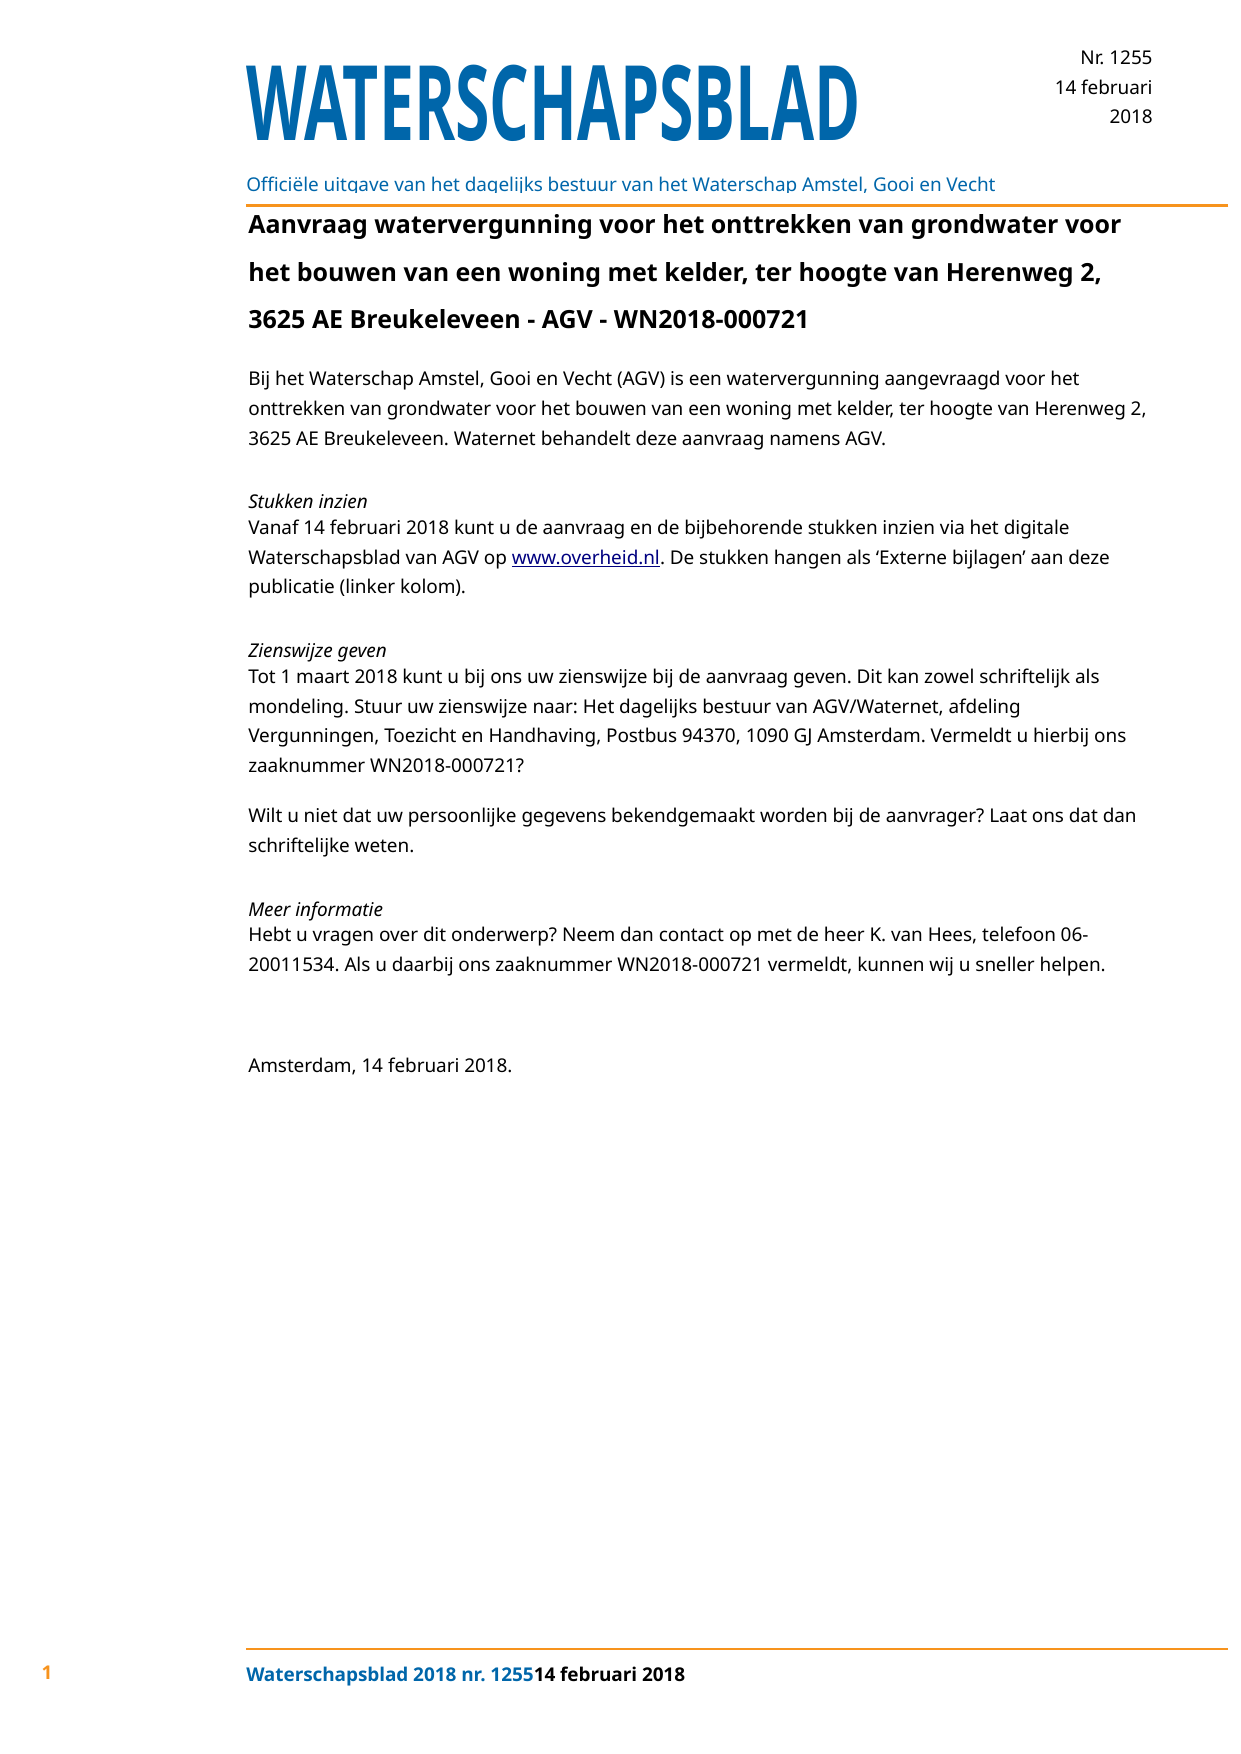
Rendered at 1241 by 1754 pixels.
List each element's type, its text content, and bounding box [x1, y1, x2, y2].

text Tot 1 maart 2018 kunt u bij ons uw zienswijze bij de aanvraag geven. Dit kan zowel schriftelijk als mondeling. Stuur uw zienswijze naar: Het dagelijks bestuur van AGV/Waternet, afdeling Vergunningen, Toezicht en Handhaving, Postbus 94370, 1090 GJ Amsterdam. Vermeldt u hierbij ons zaaknummer WN2018-000721? [248, 663, 1152, 778]
text Hebt u vragen over dit onderwerp? Neem dan contact op met de heer K. van Hees, telefoon 06-20011534. Als u daarbij ons zaaknummer WN2018-000721 vermeldt, kunnen wij u sneller helpen. [248, 922, 1152, 977]
text Vanaf 14 februari 2018 kunt u de aanvraag en de bijbehorende stukken inzien via het digitale Waterschapsblad van AGV op www.overheid.nl. De stukken hangen als ‘Externe bijlagen’ aan deze publicatie (linker kolom). [248, 514, 1152, 599]
text Stukken inzien [248, 489, 1152, 514]
picture [41, 47, 231, 172]
text Amsterdam, 14 februari 2018. [248, 1052, 1152, 1078]
text Aanvraag watervergunning voor het onttrekken van grondwater voor het bouwen van een woning met kelder, ter hoogte van Herenweg 2, 3625 AE Breukeleveen - AGV - WN2018-000721 [248, 207, 1152, 336]
text Meer informatie [248, 896, 1152, 922]
text Bij het Waterschap Amstel, Gooi en Vecht (AGV) is een watervergunning aangevraagd voor het onttrekken van grondwater voor het bouwen van een woning met kelder, ter hoogte van Herenweg 2, 3625 AE Breukeleveen. Waternet behandelt deze aanvraag namens AGV. [248, 366, 1152, 450]
text Zienswijze geven [248, 637, 1152, 663]
text Wilt u niet dat uw persoonlijke gegevens bekendgemaakt worden bij de aanvrager? Laat ons dat dan schriftelijke weten. [248, 802, 1152, 858]
